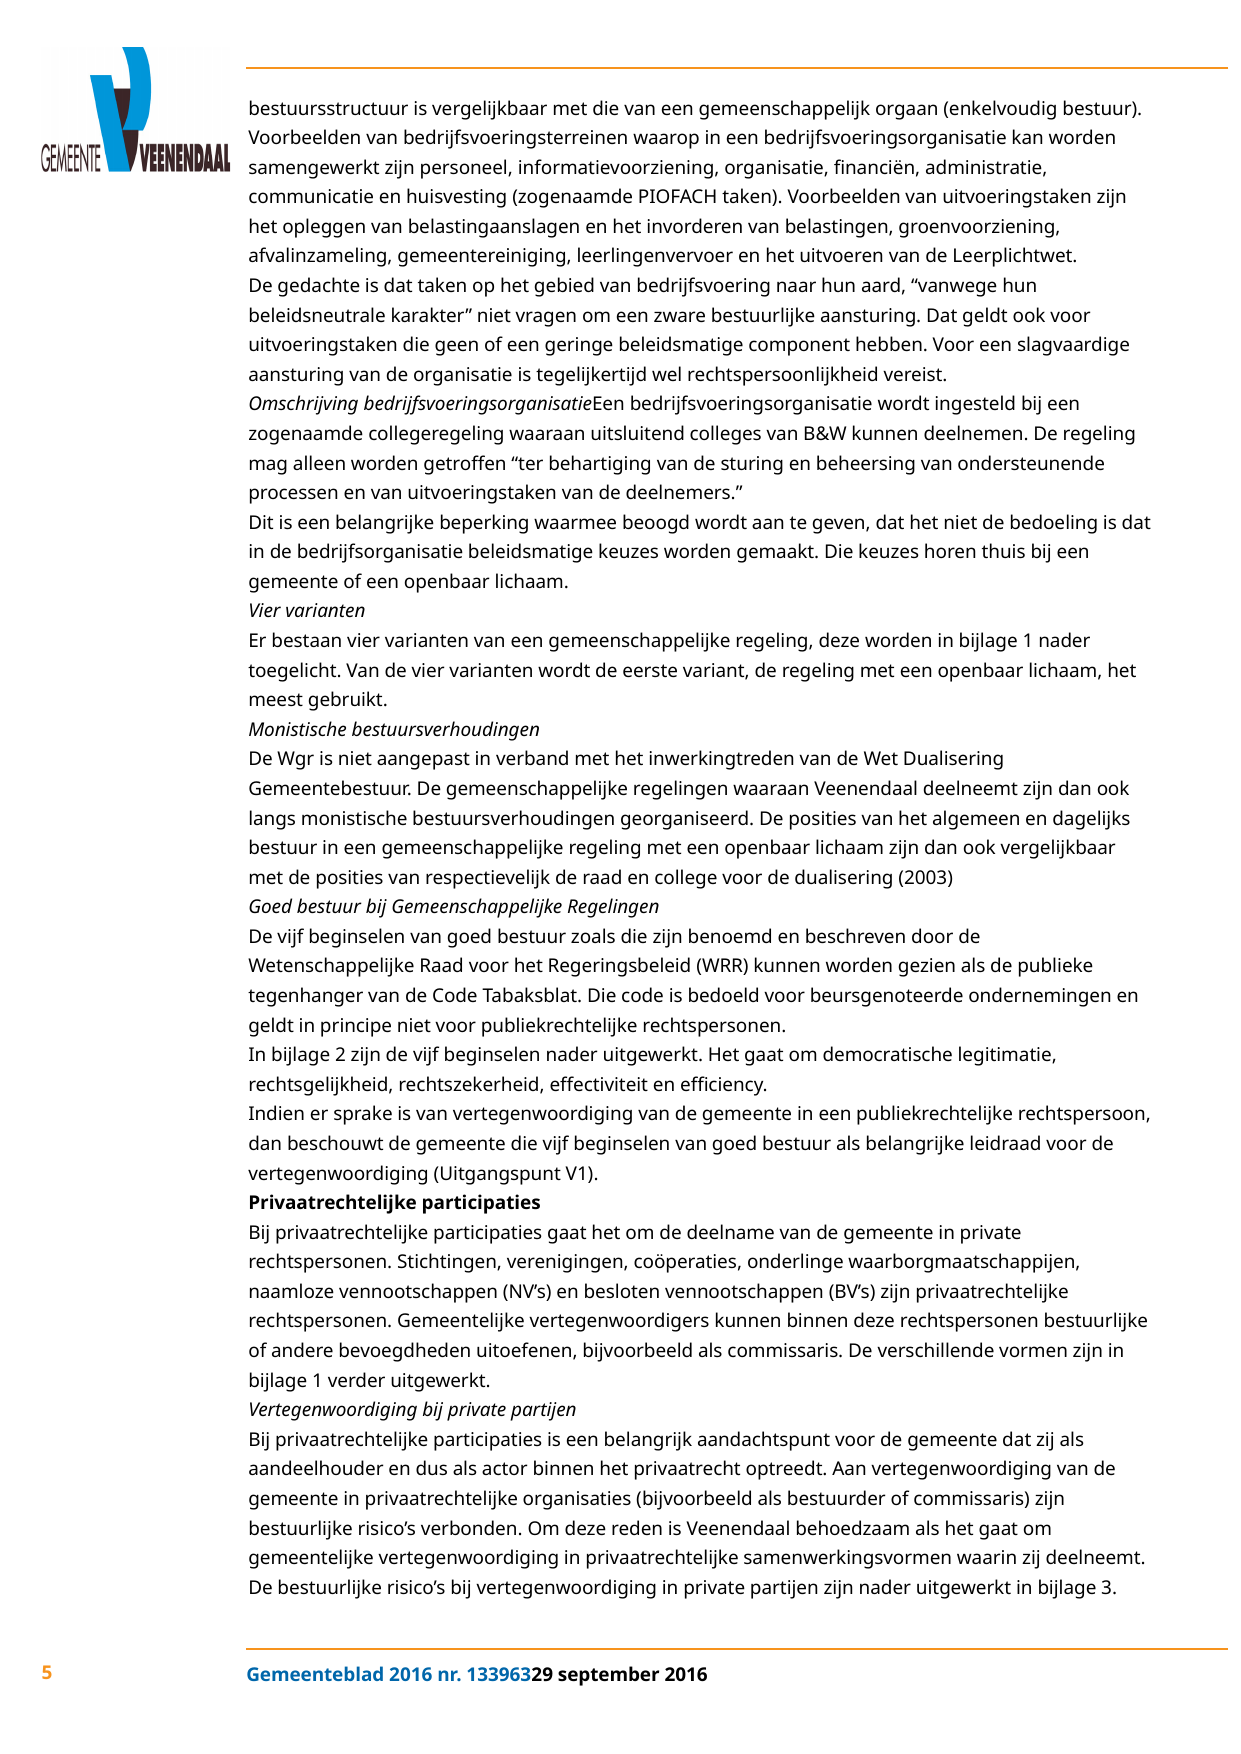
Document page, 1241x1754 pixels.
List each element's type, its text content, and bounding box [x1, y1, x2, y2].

text Voorbeelden van bedrijfsvoeringsterreinen waarop in een bedrijfsvoeringsorganisatie kan worden samengewerkt zijn personeel, informatievoorziening, organisatie, financiën, administratie, communicatie en huisvesting (zogenaamde PIOFACH taken). Voorbeelden van uitvoeringstaken zijn het opleggen van belastingaanslagen en het invorderen van belastingen, groenvoorziening, afvalinzameling, gemeentereiniging, leerlingenvervoer en het uitvoeren van de Leerplichtwet. [248, 124, 1152, 268]
text Omschrijving bedrijfsvoeringsorganisatieEen bedrijfsvoeringsorganisatie wordt ingesteld bij een zogenaamde collegeregeling waaraan uitsluitend colleges van B&W kunnen deelnemen. De regeling mag alleen worden getroffen “ter behartiging van de sturing en beheersing van ondersteunende processen en van uitvoeringstaken van de deelnemers.” [248, 391, 1152, 505]
text Privaatrechtelijke participaties [248, 1189, 1152, 1215]
text Indien er sprake is van vertegenwoordiging van de gemeente in een publiekrechtelijke rechtspersoon, dan beschouwt de gemeente die vijf beginselen van goed bestuur als belangrijke leidraad voor de vertegenwoordiging (Uitgangspunt V1). [248, 1101, 1152, 1186]
text Dit is een belangrijke beperking waarmee beoogd wordt aan te geven, dat het niet de bedoeling is dat in de bedrijfsorganisatie beleidsmatige keuzes worden gemaakt. Die keuzes horen thuis bij een gemeente of een openbaar lichaam. [248, 509, 1152, 594]
text De gedachte is dat taken op het gebied van bedrijfsvoering naar hun aard, “vanwege hun beleidsneutrale karakter” niet vragen om een zware bestuurlijke aansturing. Dat geldt ook voor uitvoeringstaken die geen of een geringe beleidsmatige component hebben. Voor een slagvaardige aansturing van de organisatie is tegelijkertijd wel rechtspersoonlijkheid vereist. [248, 272, 1152, 387]
text Bij privaatrechtelijke participaties is een belangrijk aandachtspunt voor de gemeente dat zij als aandeelhouder en dus als actor binnen het privaatrecht optreedt. Aan vertegenwoordiging van de gemeente in privaatrechtelijke organisaties (bijvoorbeeld als bestuurder of commissaris) zijn bestuurlijke risico’s verbonden. Om deze reden is Veenendaal behoedzaam als het gaat om gemeentelijke vertegenwoordiging in privaatrechtelijke samenwerkingsvormen waarin zij deelneemt. De bestuurlijke risico’s bij vertegenwoordiging in private partijen zijn nader uitgewerkt in bijlage 3. [248, 1426, 1152, 1600]
text Monistische bestuursverhoudingen [248, 716, 1152, 742]
text Goed bestuur bij Gemeenschappelijke Regelingen [248, 893, 1152, 919]
text Vertegenwoordiging bij private partijen [248, 1396, 1152, 1422]
text De Wgr is niet aangepast in verband met het inwerkingtreden van de Wet Dualisering Gemeentebestuur. De gemeenschappelijke regelingen waaraan Veenendaal deelneemt zijn dan ook langs monistische bestuursverhoudingen georganiseerd. De posities van het algemeen en dagelijks bestuur in een gemeenschappelijke regeling met een openbaar lichaam zijn dan ook vergelijkbaar met de posities van respectievelijk de raad en college voor de dualisering (2003) [248, 746, 1152, 890]
text bestuursstructuur is vergelijkbaar met die van een gemeenschappelijk orgaan (enkelvoudig bestuur). [248, 95, 1152, 121]
picture [123, 47, 231, 172]
text Er bestaan vier varianten van een gemeenschappelijke regeling, deze worden in bijlage 1 nader toegelicht. Van de vier varianten wordt de eerste variant, de regeling met een openbaar lichaam, het meest gebruikt. [248, 627, 1152, 712]
text Vier varianten [248, 598, 1152, 623]
text De vijf beginselen van goed bestuur zoals die zijn benoemd en beschreven door de Wetenschappelijke Raad voor het Regeringsbeleid (WRR) kunnen worden gezien als de publieke tegenhanger van de Code Tabaksblat. Die code is bedoeld voor beursgenoteerde ondernemingen en geldt in principe niet voor publiekrechtelijke rechtspersonen. [248, 923, 1152, 1038]
text Bij privaatrechtelijke participaties gaat het om de deelname van de gemeente in private rechtspersonen. Stichtingen, verenigingen, coöperaties, onderlinge waarborgmaatschappijen, naamloze vennootschappen (NV’s) en besloten vennootschappen (BV’s) zijn privaatrechtelijke rechtspersonen. Gemeentelijke vertegenwoordigers kunnen binnen deze rechtspersonen bestuurlijke of andere bevoegdheden uitoefenen, bijvoorbeeld als commissaris. De verschillende vormen zijn in bijlage 1 verder uitgewerkt. [248, 1219, 1152, 1393]
text In bijlage 2 zijn de vijf beginselen nader uitgewerkt. Het gaat om democratische legitimatie, rechtsgelijkheid, rechtszekerheid, effectiviteit en efficiency. [248, 1041, 1152, 1097]
picture [41, 47, 130, 172]
